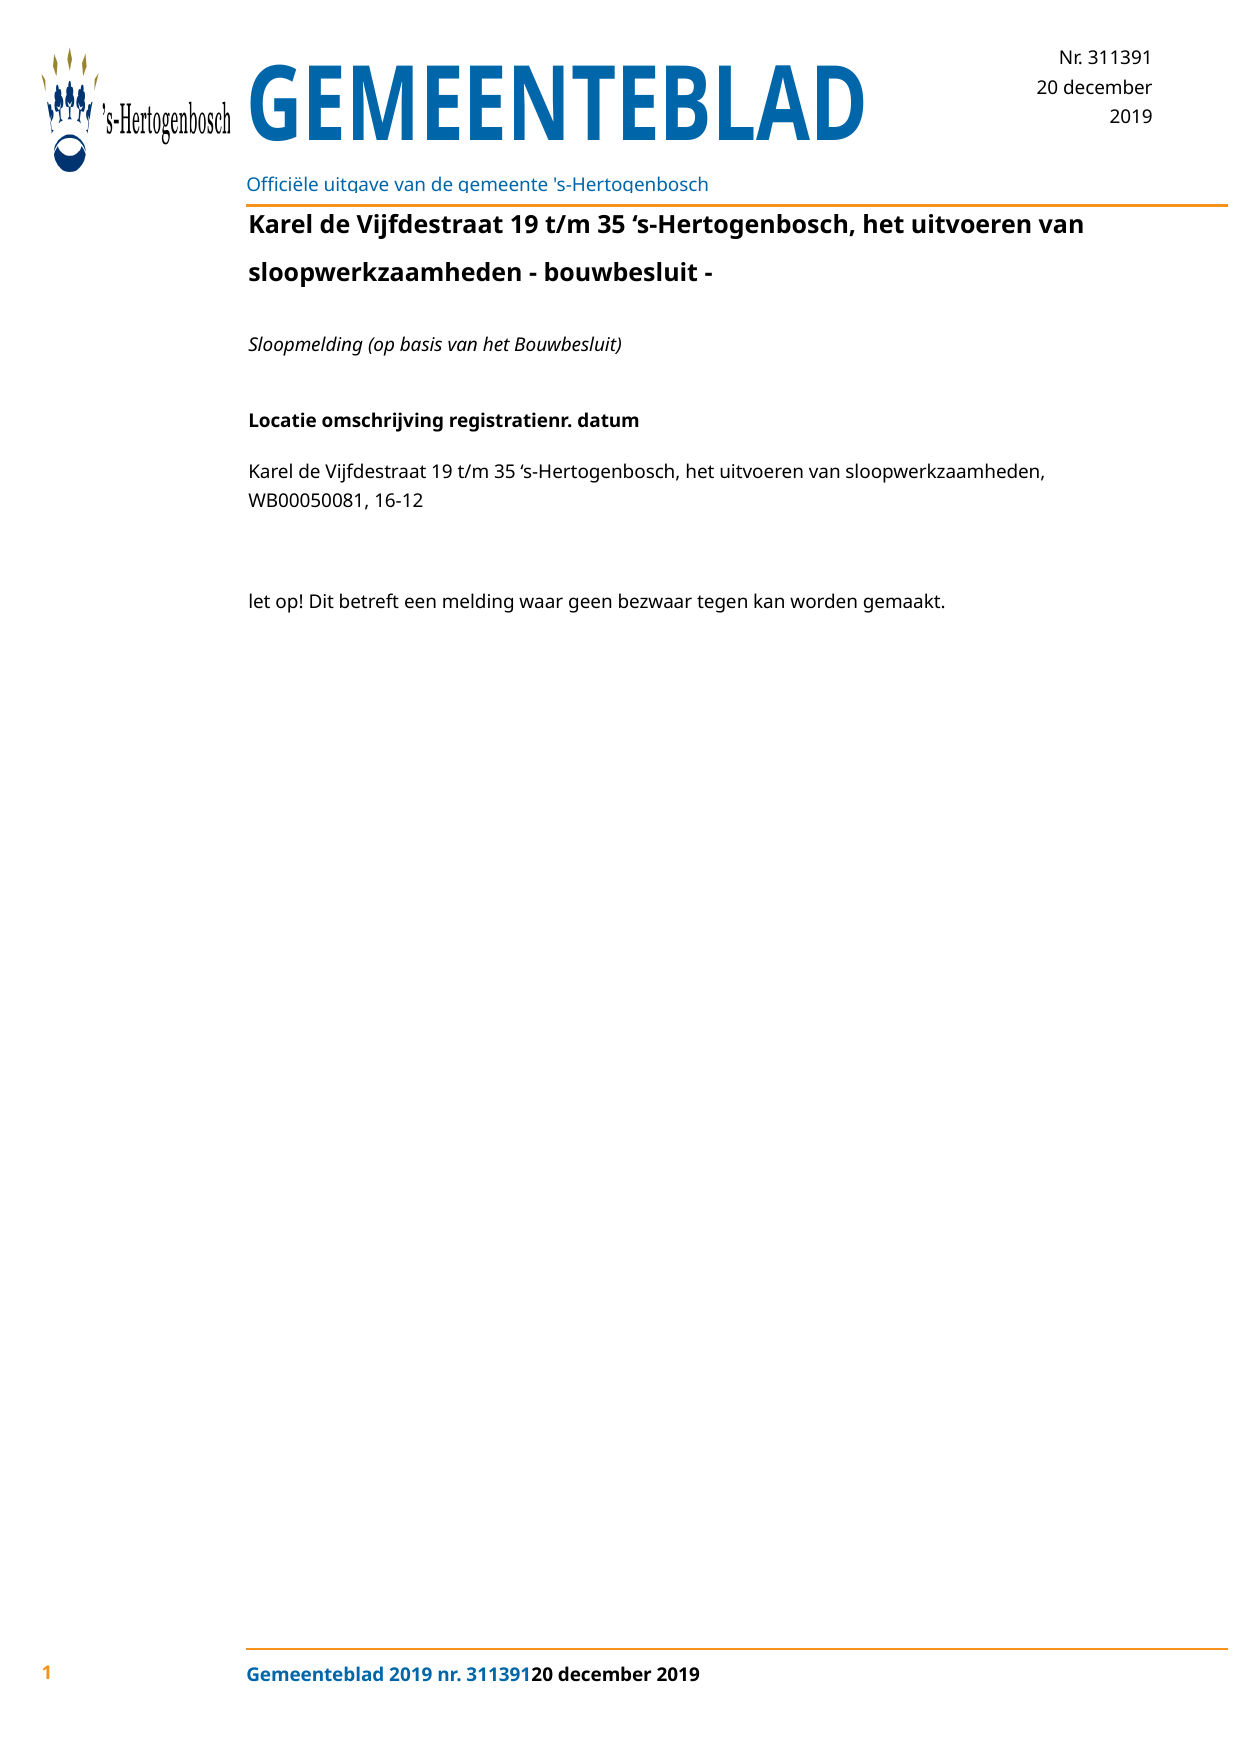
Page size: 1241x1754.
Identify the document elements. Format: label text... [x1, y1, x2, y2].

text Sloopmelding (op basis van het Bouwbesluit) [248, 331, 1152, 357]
text Locatie omschrijving registratienr. datum [248, 408, 1152, 433]
text Karel de Vijfdestraat 19 t/m 35 ‘s-Hertogenbosch, het uitvoeren van sloopwerkzaamheden, WB00050081, 16-12 [248, 458, 1152, 513]
text let op! Dit betreft een melding waar geen bezwaar tegen kan worden gemaakt. [248, 588, 1152, 614]
picture [41, 47, 231, 172]
text Karel de Vijfdestraat 19 t/m 35 ‘s-Hertogenbosch, het uitvoeren van sloopwerkzaamheden - bouwbesluit - [248, 207, 1152, 288]
